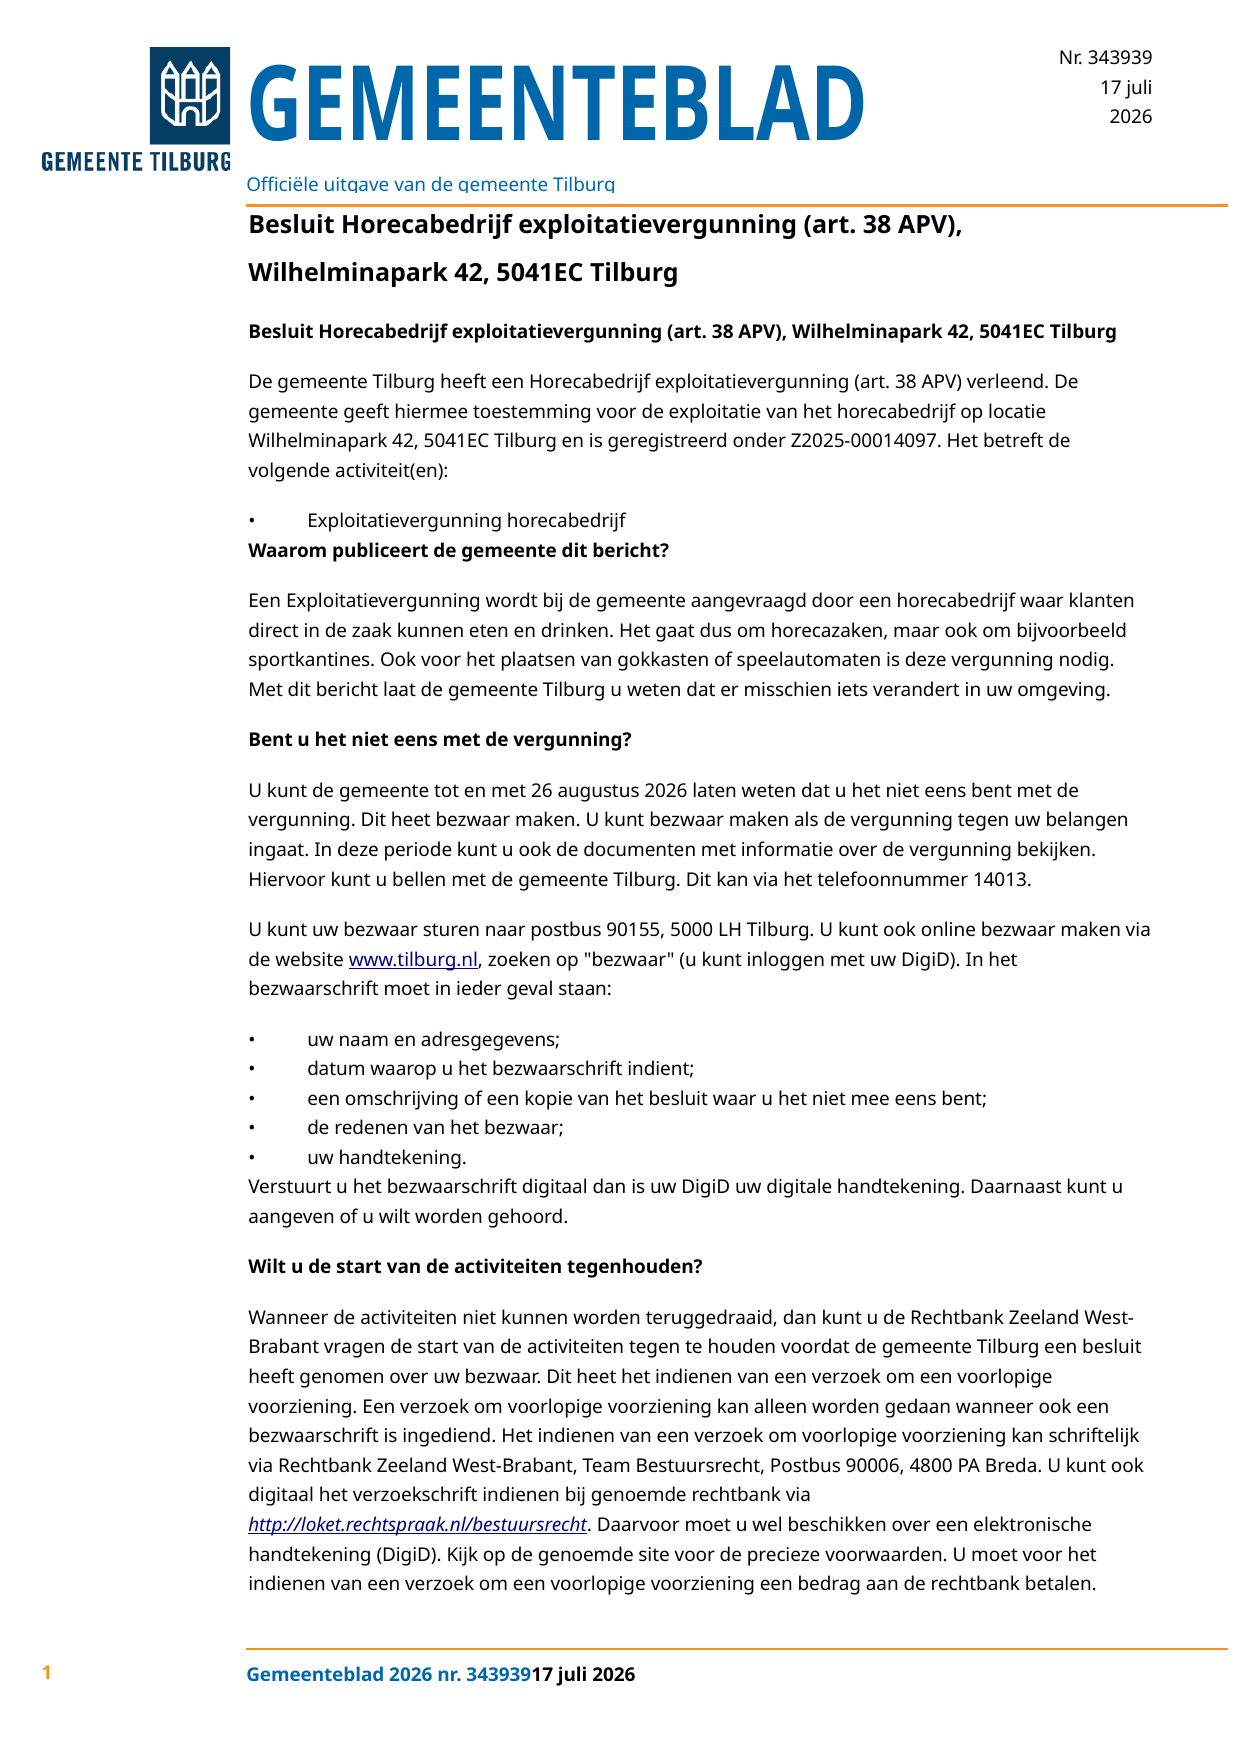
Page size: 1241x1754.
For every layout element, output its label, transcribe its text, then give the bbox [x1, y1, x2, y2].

list uw naam en adresgegevens; [248, 1026, 1152, 1052]
text Waarom publiceert de gemeente dit bericht? [248, 537, 1152, 563]
text Bent u het niet eens met de vergunning? [248, 727, 1152, 752]
list uw handtekening. [248, 1144, 1152, 1170]
list de redenen van het bezwaar; [248, 1114, 1152, 1140]
text U kunt de gemeente tot en met 26 augustus 2026 laten weten dat u het niet eens bent met de vergunning. Dit heet bezwaar maken. U kunt bezwaar maken als de vergunning tegen uw belangen ingaat. In deze periode kunt u ook de documenten met informatie over de vergunning bekijken. Hiervoor kunt u bellen met de gemeente Tilburg. Dit kan via het telefoonnummer 14013. [248, 777, 1152, 892]
text De gemeente Tilburg heeft een Horecabedrijf exploitatievergunning (art. 38 APV) verleend. De gemeente geeft hiermee toestemming voor de exploitatie van het horecabedrijf op locatie Wilhelminapark 42, 5041EC Tilburg en is geregistreerd onder Z2025-00014097. Het betreft de volgende activiteit(en): [248, 368, 1152, 483]
list datum waarop u het bezwaarschrift indient; [248, 1055, 1152, 1081]
text Wilt u de start van de activiteiten tegenhouden? [248, 1254, 1152, 1279]
list een omschrijving of een kopie van het besluit waar u het niet mee eens bent; [248, 1085, 1152, 1111]
text Besluit Horecabedrijf exploitatievergunning (art. 38 APV), Wilhelminapark 42, 5041EC Tilburg [248, 207, 1152, 288]
text U kunt uw bezwaar sturen naar postbus 90155, 5000 LH Tilburg. U kunt ook online bezwaar maken via de website www.tilburg.nl, zoeken op "bezwaar" (u kunt inloggen met uw DigiD). In het bezwaarschrift moet in ieder geval staan: [248, 916, 1152, 1001]
text Wanneer de activiteiten niet kunnen worden teruggedraaid, dan kunt u de Rechtbank Zeeland West-Brabant vragen de start van de activiteiten tegen te houden voordat de gemeente Tilburg een besluit heeft genomen over uw bezwaar. Dit heet het indienen van een verzoek om een voorlopige voorziening. Een verzoek om voorlopige voorziening kan alleen worden gedaan wanneer ook een bezwaarschrift is ingediend. Het indienen van een verzoek om voorlopige voorziening kan schriftelijk via Rechtbank Zeeland West-Brabant, Team Bestuursrecht, Postbus 90006, 4800 PA Breda. U kunt ook digitaal het verzoekschrift indienen bij genoemde rechtbank via http://loket.rechtspraak.nl/bestuursrecht. Daarvoor moet u wel beschikken over een elektronische handtekening (DigiD). Kijk op de genoemde site voor de precieze voorwaarden. U moet voor het indienen van een verzoek om een voorlopige voorziening een bedrag aan de rechtbank betalen. [248, 1304, 1152, 1596]
picture [41, 47, 231, 172]
list Exploitatievergunning horecabedrijf [248, 507, 1152, 533]
text Besluit Horecabedrijf exploitatievergunning (art. 38 APV), Wilhelminapark 42, 5041EC Tilburg [248, 318, 1152, 344]
text Verstuurt u het bezwaarschrift digitaal dan is uw DigiD uw digitale handtekening. Daarnaast kunt u aangeven of u wilt worden gehoord. [248, 1174, 1152, 1229]
text Een Exploitatievergunning wordt bij de gemeente aangevraagd door een horecabedrijf waar klanten direct in de zaak kunnen eten en drinken. Het gaat dus om horecazaken, maar ook om bijvoorbeeld sportkantines. Ook voor het plaatsen van gokkasten of speelautomaten is deze vergunning nodig. Met dit bericht laat de gemeente Tilburg u weten dat er misschien iets verandert in uw omgeving. [248, 587, 1152, 702]
